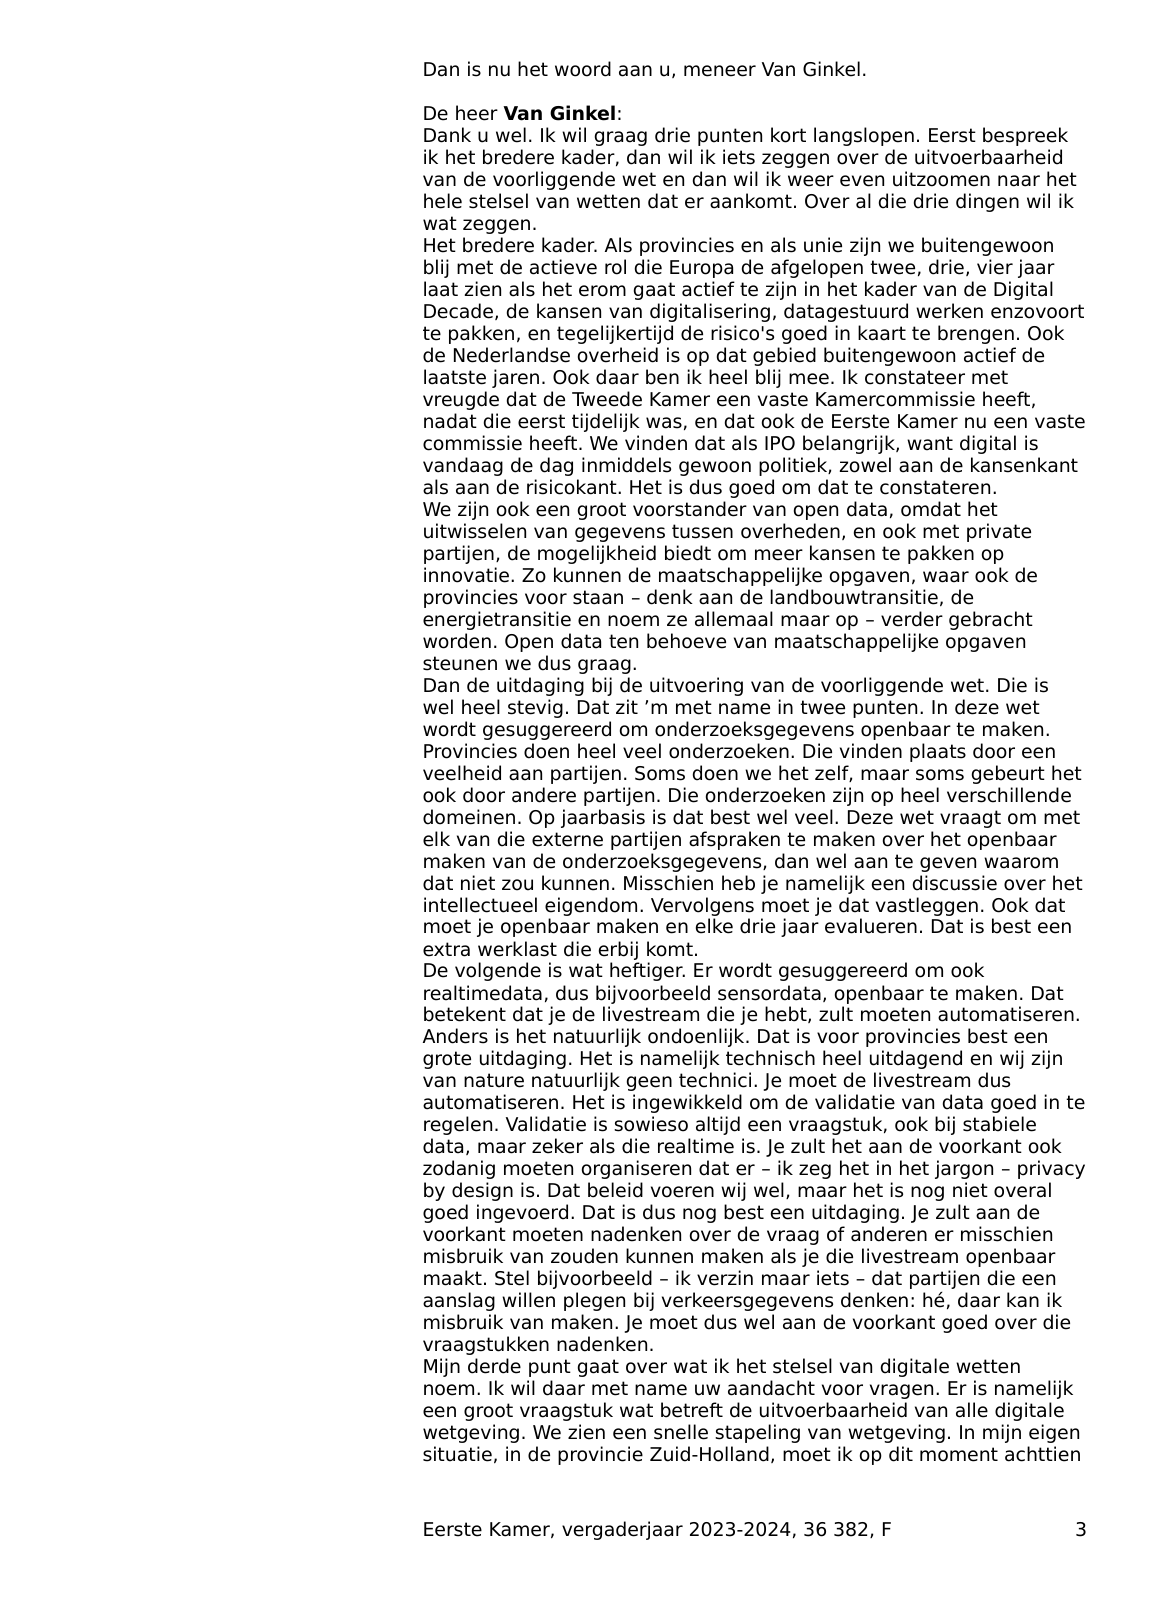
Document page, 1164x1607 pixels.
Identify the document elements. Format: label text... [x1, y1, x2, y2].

text Dank u wel. Ik wil graag drie punten kort langslopen. Eerst bespreek ik het bredere kader, dan wil ik iets zeggen over de uitvoerbaarheid van de voorliggende wet en dan wil ik weer even uitzoomen naar het hele stelsel van wetten dat er aankomt. Over al die drie dingen wil ik wat zeggen. [422, 125, 1087, 235]
text Mijn derde punt gaat over wat ik het stelsel van digitale wetten noem. Ik wil daar met name uw aandacht voor vragen. Er is namelijk een groot vraagstuk wat betreft de uitvoerbaarheid van alle digitale wetgeving. We zien een snelle stapeling van wetgeving. In mijn eigen situatie, in de provincie Zuid-Holland, moet ik op dit moment achttien [422, 1356, 1087, 1466]
text Het bredere kader. Als provincies en als unie zijn we buitengewoon blij met de actieve rol die Europa de afgelopen twee, drie, vier jaar laat zien als het erom gaat actief te zijn in het kader van de Digital Decade, de kansen van digitalisering, datagestuurd werken enzovoort te pakken, en tegelijkertijd de risico's goed in kaart te brengen. Ook de Nederlandse overheid is op dat gebied buitengewoon actief de laatste jaren. Ook daar ben ik heel blij mee. Ik constateer met vreugde dat de Tweede Kamer een vaste Kamercommissie heeft, nadat die eerst tijdelijk was, en dat ook de Eerste Kamer nu een vaste commissie heeft. We vinden dat als IPO belangrijk, want digital is vandaag de dag inmiddels gewoon politiek, zowel aan de kansenkant als aan de risicokant. Het is dus goed om dat te constateren. [422, 235, 1087, 499]
text Dan is nu het woord aan u, meneer Van Ginkel. [422, 59, 1087, 81]
text We zijn ook een groot voorstander van open data, omdat het uitwisselen van gegevens tussen overheden, en ook met private partijen, de mogelijkheid biedt om meer kansen te pakken op innovatie. Zo kunnen de maatschappelijke opgaven, waar ook de provincies voor staan – denk aan de landbouwtransitie, de energietransitie en noem ze allemaal maar op – verder gebracht worden. Open data ten behoeve van maatschappelijke opgaven steunen we dus graag. [422, 499, 1087, 675]
text Dan de uitdaging bij de uitvoering van de voorliggende wet. Die is wel heel stevig. Dat zit ’m met name in twee punten. In deze wet wordt gesuggereerd om onderzoeksgegevens openbaar te maken. Provincies doen heel veel onderzoeken. Die vinden plaats door een veelheid aan partijen. Soms doen we het zelf, maar soms gebeurt het ook door andere partijen. Die onderzoeken zijn op heel verschillende domeinen. Op jaarbasis is dat best wel veel. Deze wet vraagt om met elk van die externe partijen afspraken te maken over het openbaar maken van de onderzoeksgegevens, dan wel aan te geven waarom dat niet zou kunnen. Misschien heb je namelijk een discussie over het intellectueel eigendom. Vervolgens moet je dat vastleggen. Ook dat moet je openbaar maken en elke drie jaar evalueren. Dat is best een extra werklast die erbij komt. [422, 675, 1087, 960]
text De heer Van Ginkel: [422, 103, 1087, 125]
text De volgende is wat heftiger. Er wordt gesuggereerd om ook realtimedata, dus bijvoorbeeld sensordata, openbaar te maken. Dat betekent dat je de livestream die je hebt, zult moeten automatiseren. Anders is het natuurlijk ondoenlijk. Dat is voor provincies best een grote uitdaging. Het is namelijk technisch heel uitdagend en wij zijn van nature natuurlijk geen technici. Je moet de livestream dus automatiseren. Het is ingewikkeld om de validatie van data goed in te regelen. Validatie is sowieso altijd een vraagstuk, ook bij stabiele data, maar zeker als die realtime is. Je zult het aan de voorkant ook zodanig moeten organiseren dat er – ik zeg het in het jargon – privacy by design is. Dat beleid voeren wij wel, maar het is nog niet overal goed ingevoerd. Dat is dus nog best een uitdaging. Je zult aan de voorkant moeten nadenken over de vraag of anderen er misschien misbruik van zouden kunnen maken als je die livestream openbaar maakt. Stel bijvoorbeeld – ik verzin maar iets – dat partijen die een aanslag willen plegen bij verkeersgegevens denken: hé, daar kan ik misbruik van maken. Je moet dus wel aan de voorkant goed over die vraagstukken nadenken. [422, 960, 1087, 1356]
